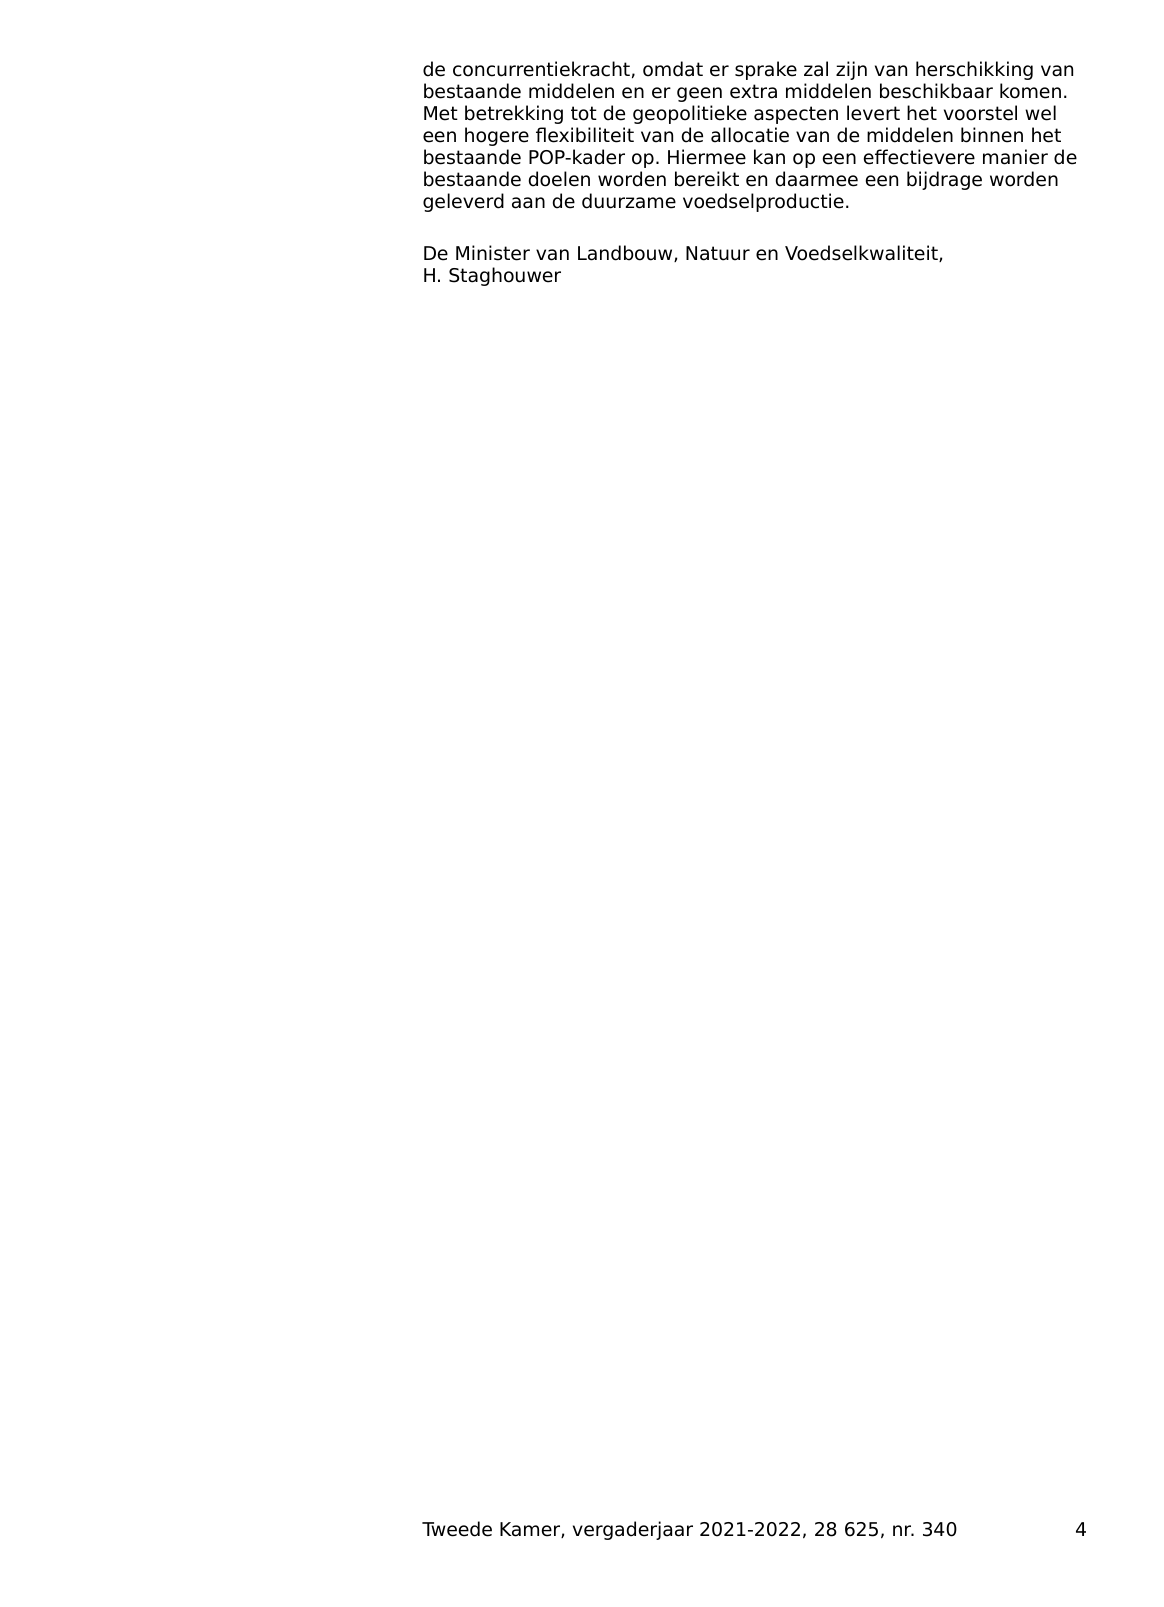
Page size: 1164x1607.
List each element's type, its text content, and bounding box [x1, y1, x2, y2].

text De Minister van Landbouw, Natuur en Voedselkwaliteit, H. Staghouwer [422, 243, 1087, 287]
text de concurrentiekracht, omdat er sprake zal zijn van herschikking van bestaande middelen en er geen extra middelen beschikbaar komen. Met betrekking tot de geopolitieke aspecten levert het voorstel wel een hogere flexibiliteit van de allocatie van de middelen binnen het bestaande POP-kader op. Hiermee kan op een effectievere manier de bestaande doelen worden bereikt en daarmee een bijdrage worden geleverd aan de duurzame voedselproductie. [422, 59, 1087, 213]
